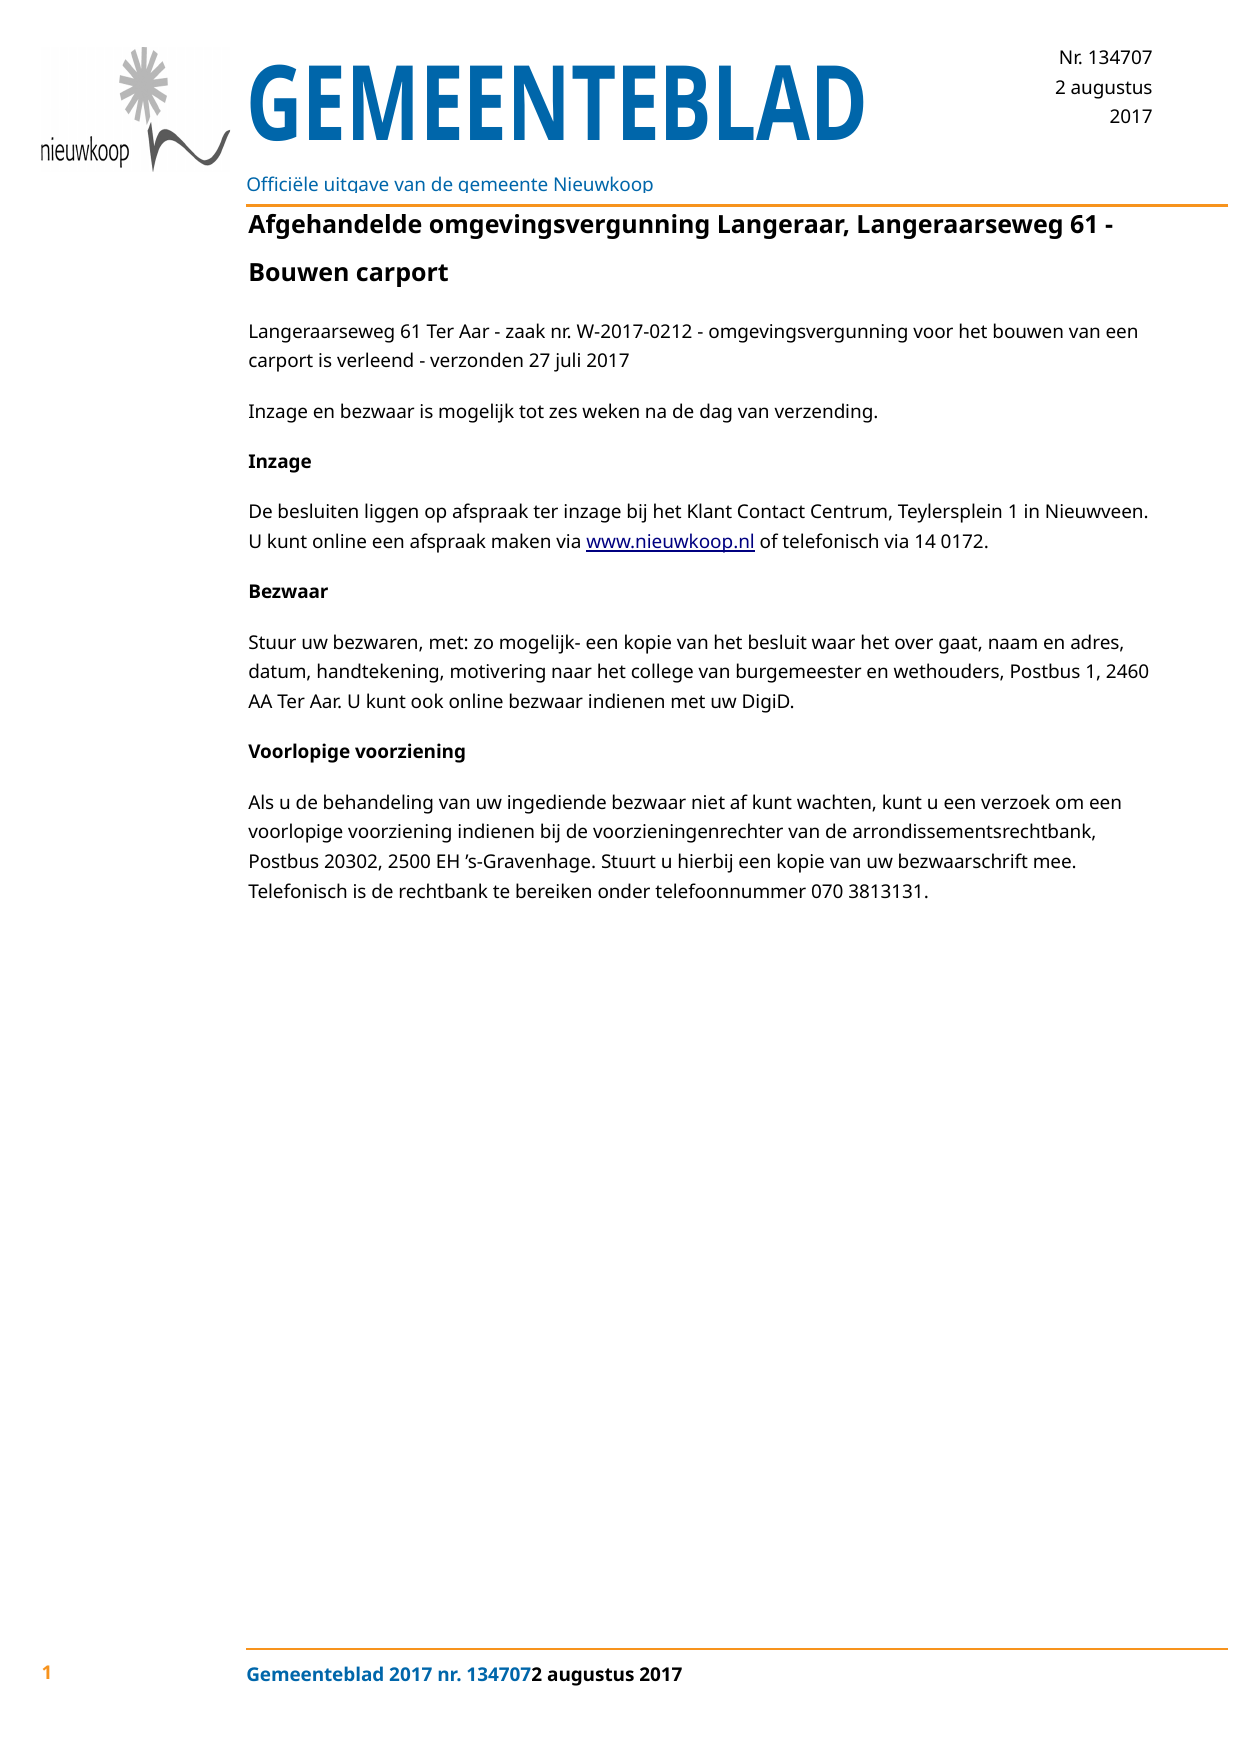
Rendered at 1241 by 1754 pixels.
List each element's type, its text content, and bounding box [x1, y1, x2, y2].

text De besluiten liggen op afspraak ter inzage bij het Klant Contact Centrum, Teylersplein 1 in Nieuwveen. U kunt online een afspraak maken via www.nieuwkoop.nl of telefonisch via 14 0172. [248, 499, 1152, 554]
text Stuur uw bezwaren, met: zo mogelijk- een kopie van het besluit waar het over gaat, naam en adres, datum, handtekening, motivering naar het college van burgemeester en wethouders, Postbus 1, 2460 AA Ter Aar. U kunt ook online bezwaar indienen met uw DigiD. [248, 629, 1152, 714]
text Inzage [248, 448, 1152, 474]
picture [41, 47, 231, 172]
text Afgehandelde omgevingsvergunning Langeraar, Langeraarseweg 61 - Bouwen carport [248, 207, 1152, 288]
text Langeraarseweg 61 Ter Aar - zaak nr. W-2017-0212 - omgevingsvergunning voor het bouwen van een carport is verleend - verzonden 27 juli 2017 [248, 318, 1152, 373]
text Bezwaar [248, 579, 1152, 604]
text Als u de behandeling van uw ingediende bezwaar niet af kunt wachten, kunt u een verzoek om een voorlopige voorziening indienen bij de voorzieningenrechter van de arrondissementsrechtbank, Postbus 20302, 2500 EH ’s-Gravenhage. Stuurt u hierbij een kopie van uw bezwaarschrift mee. Telefonisch is de rechtbank te bereiken onder telefoonnummer 070 3813131. [248, 789, 1152, 904]
text Voorlopige voorziening [248, 739, 1152, 764]
text Inzage en bezwaar is mogelijk tot zes weken na de dag van verzending. [248, 398, 1152, 424]
